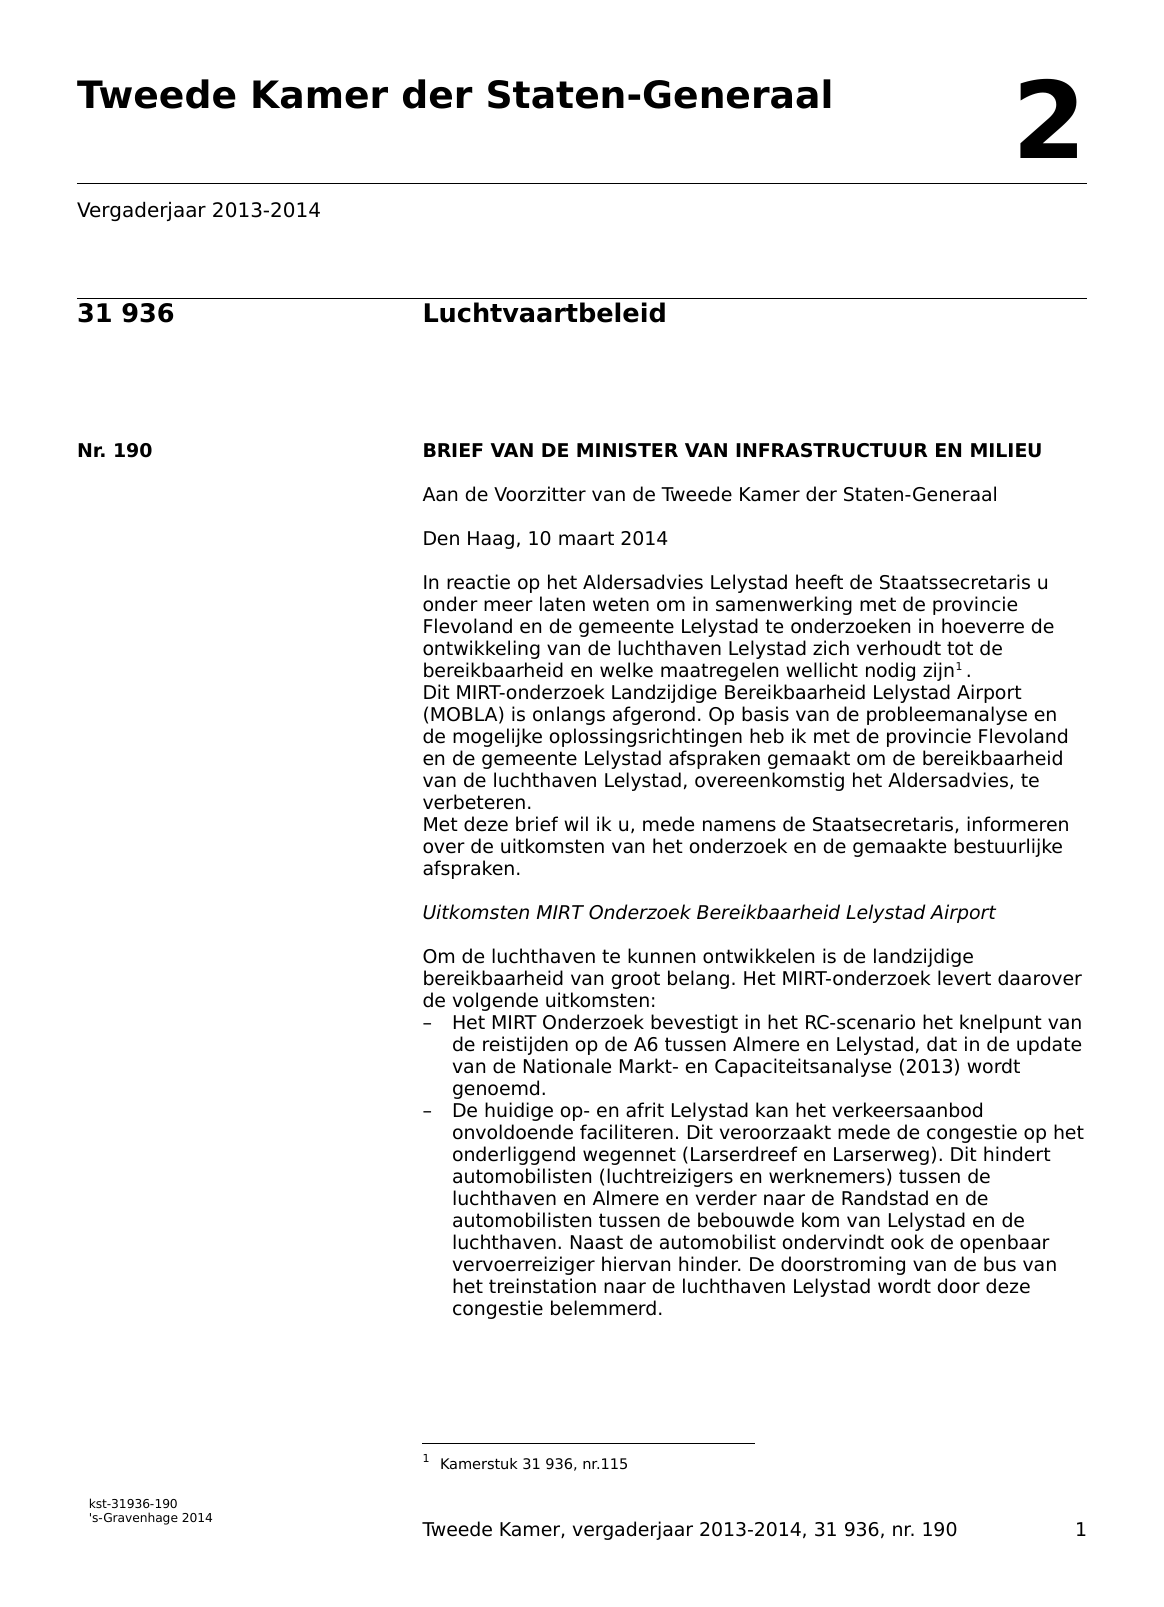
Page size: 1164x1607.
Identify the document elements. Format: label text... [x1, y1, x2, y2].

text Den Haag, 10 maart 2014 [422, 528, 1087, 550]
text Kamerstuk 31 936, nr.115 [422, 1452, 1087, 1474]
subtitle Uitkomsten MIRT Onderzoek Bereikbaarheid Lelystad Airport [422, 902, 1087, 924]
table_header 2 [886, 59, 1087, 183]
text – Het MIRT Onderzoek bevestigt in het RC-scenario het knelpunt van de reistijden op de A6 tussen Almere en Lelystad, dat in de update van de Nationale Markt- en Capaciteitsanalyse (2013) wordt genoemd. [422, 1012, 1087, 1100]
subtitle Nr. 190 BRIEF VAN DE MINISTER VAN INFRASTRUCTUUR EN MILIEU [77, 440, 1087, 462]
text Dit MIRT-onderzoek Landzijdige Bereikbaarheid Lelystad Airport (MOBLA) is onlangs afgerond. Op basis van de probleemanalyse en de mogelijke oplossingsrichtingen heb ik met de provincie Flevoland en de gemeente Lelystad afspraken gemaakt om de bereikbaarheid van de luchthaven Lelystad, overeenkomstig het Aldersadvies, te verbeteren. [422, 682, 1087, 814]
text kst-31936-190 [88, 1497, 323, 1511]
text 's-Gravenhage 2014 [88, 1511, 323, 1525]
table_header Tweede Kamer der Staten-Generaal [77, 59, 886, 183]
text Met deze brief wil ik u, mede namens de Staatsecretaris, informeren over de uitkomsten van het onderzoek en de gemaakte bestuurlijke afspraken. [422, 814, 1087, 880]
text Aan de Voorzitter van de Tweede Kamer der Staten-Generaal [422, 484, 1087, 506]
text Om de luchthaven te kunnen ontwikkelen is de landzijdige bereikbaarheid van groot belang. Het MIRT-onderzoek levert daarover de volgende uitkomsten: [422, 946, 1087, 1012]
table_cell Vergaderjaar 2013-2014 [77, 184, 1087, 298]
subtitle 31 936 Luchtvaartbeleid [77, 299, 1087, 329]
text – De huidige op- en afrit Lelystad kan het verkeersaanbod onvoldoende faciliteren. Dit veroorzaakt mede de congestie op het onderliggend wegennet (Larserdreef en Larserweg). Dit hindert automobilisten (luchtreizigers en werknemers) tussen de luchthaven en Almere en verder naar de Randstad en de automobilisten tussen de bebouwde kom van Lelystad en de luchthaven. Naast de automobilist ondervindt ook de openbaar vervoerreiziger hiervan hinder. De doorstroming van de bus van het treinstation naar de luchthaven Lelystad wordt door deze congestie belemmerd. [422, 1100, 1087, 1320]
text In reactie op het Aldersadvies Lelystad heeft de Staatssecretaris u onder meer laten weten om in samenwerking met de provincie Flevoland en de gemeente Lelystad te onderzoeken in hoeverre de ontwikkeling van de luchthaven Lelystad zich verhoudt tot de bereikbaarheid en welke maatregelen wellicht nodig zijn. [422, 572, 1087, 682]
